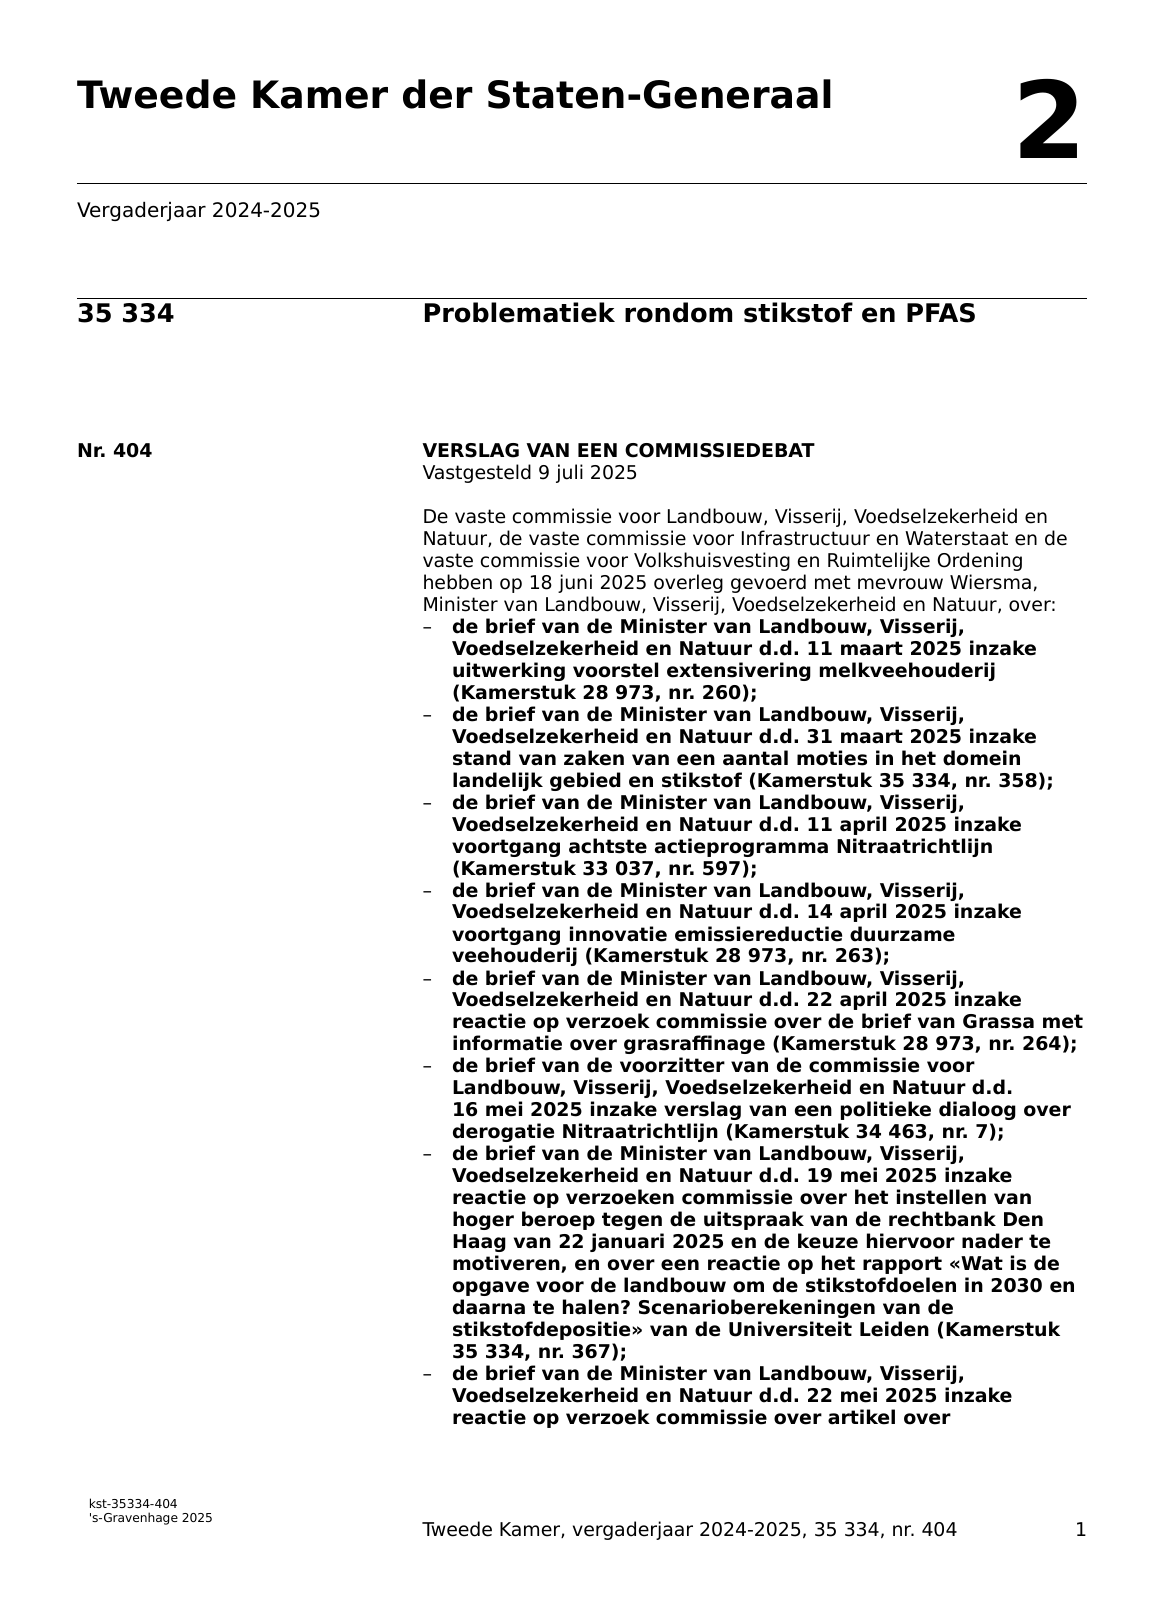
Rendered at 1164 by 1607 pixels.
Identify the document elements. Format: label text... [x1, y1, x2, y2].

text – de brief van de Minister van Landbouw, Visserij, Voedselzekerheid en Natuur d.d. 14 april 2025 inzake voortgang innovatie emissiereductie duurzame veehouderij (Kamerstuk 28 973, nr. 263); [422, 879, 1087, 967]
table_cell Vergaderjaar 2024-2025 [77, 184, 1087, 298]
text – de brief van de Minister van Landbouw, Visserij, Voedselzekerheid en Natuur d.d. 11 maart 2025 inzake uitwerking voorstel extensivering melkveehouderij (Kamerstuk 28 973, nr. 260); [422, 616, 1087, 704]
text – de brief van de voorzitter van de commissie voor Landbouw, Visserij, Voedselzekerheid en Natuur d.d. 16 mei 2025 inzake verslag van een politieke dialoog over derogatie Nitraatrichtlijn (Kamerstuk 34 463, nr. 7); [422, 1055, 1087, 1143]
table_header Tweede Kamer der Staten-Generaal [77, 59, 886, 183]
text Vastgesteld 9 juli 2025 [422, 462, 1087, 484]
subtitle 35 334 Problematiek rondom stikstof en PFAS [77, 299, 1087, 329]
text kst-35334-404 [88, 1497, 323, 1511]
text 's-Gravenhage 2025 [88, 1511, 323, 1525]
text – de brief van de Minister van Landbouw, Visserij, Voedselzekerheid en Natuur d.d. 19 mei 2025 inzake reactie op verzoeken commissie over het instellen van hoger beroep tegen de uitspraak van de rechtbank Den Haag van 22 januari 2025 en de keuze hiervoor nader te motiveren, en over een reactie op het rapport «Wat is de opgave voor de landbouw om de stikstofdoelen in 2030 en daarna te halen? Scenarioberekeningen van de stikstofdepositie» van de Universiteit Leiden (Kamerstuk 35 334, nr. 367); [422, 1143, 1087, 1363]
text – de brief van de Minister van Landbouw, Visserij, Voedselzekerheid en Natuur d.d. 31 maart 2025 inzake stand van zaken van een aantal moties in het domein landelijk gebied en stikstof (Kamerstuk 35 334, nr. 358); [422, 704, 1087, 792]
table_header 2 [886, 59, 1087, 183]
subtitle Nr. 404 VERSLAG VAN EEN COMMISSIEDEBAT [77, 440, 1087, 462]
text – de brief van de Minister van Landbouw, Visserij, Voedselzekerheid en Natuur d.d. 11 april 2025 inzake voortgang achtste actieprogramma Nitraatrichtlijn (Kamerstuk 33 037, nr. 597); [422, 792, 1087, 879]
text – de brief van de Minister van Landbouw, Visserij, Voedselzekerheid en Natuur d.d. 22 mei 2025 inzake reactie op verzoek commissie over artikel over [422, 1363, 1087, 1429]
text – de brief van de Minister van Landbouw, Visserij, Voedselzekerheid en Natuur d.d. 22 april 2025 inzake reactie op verzoek commissie over de brief van Grassa met informatie over grasraffinage (Kamerstuk 28 973, nr. 264); [422, 967, 1087, 1055]
text De vaste commissie voor Landbouw, Visserij, Voedselzekerheid en Natuur, de vaste commissie voor Infrastructuur en Waterstaat en de vaste commissie voor Volkshuisvesting en Ruimtelijke Ordening hebben op 18 juni 2025 overleg gevoerd met mevrouw Wiersma, Minister van Landbouw, Visserij, Voedselzekerheid en Natuur, over: [422, 506, 1087, 616]
